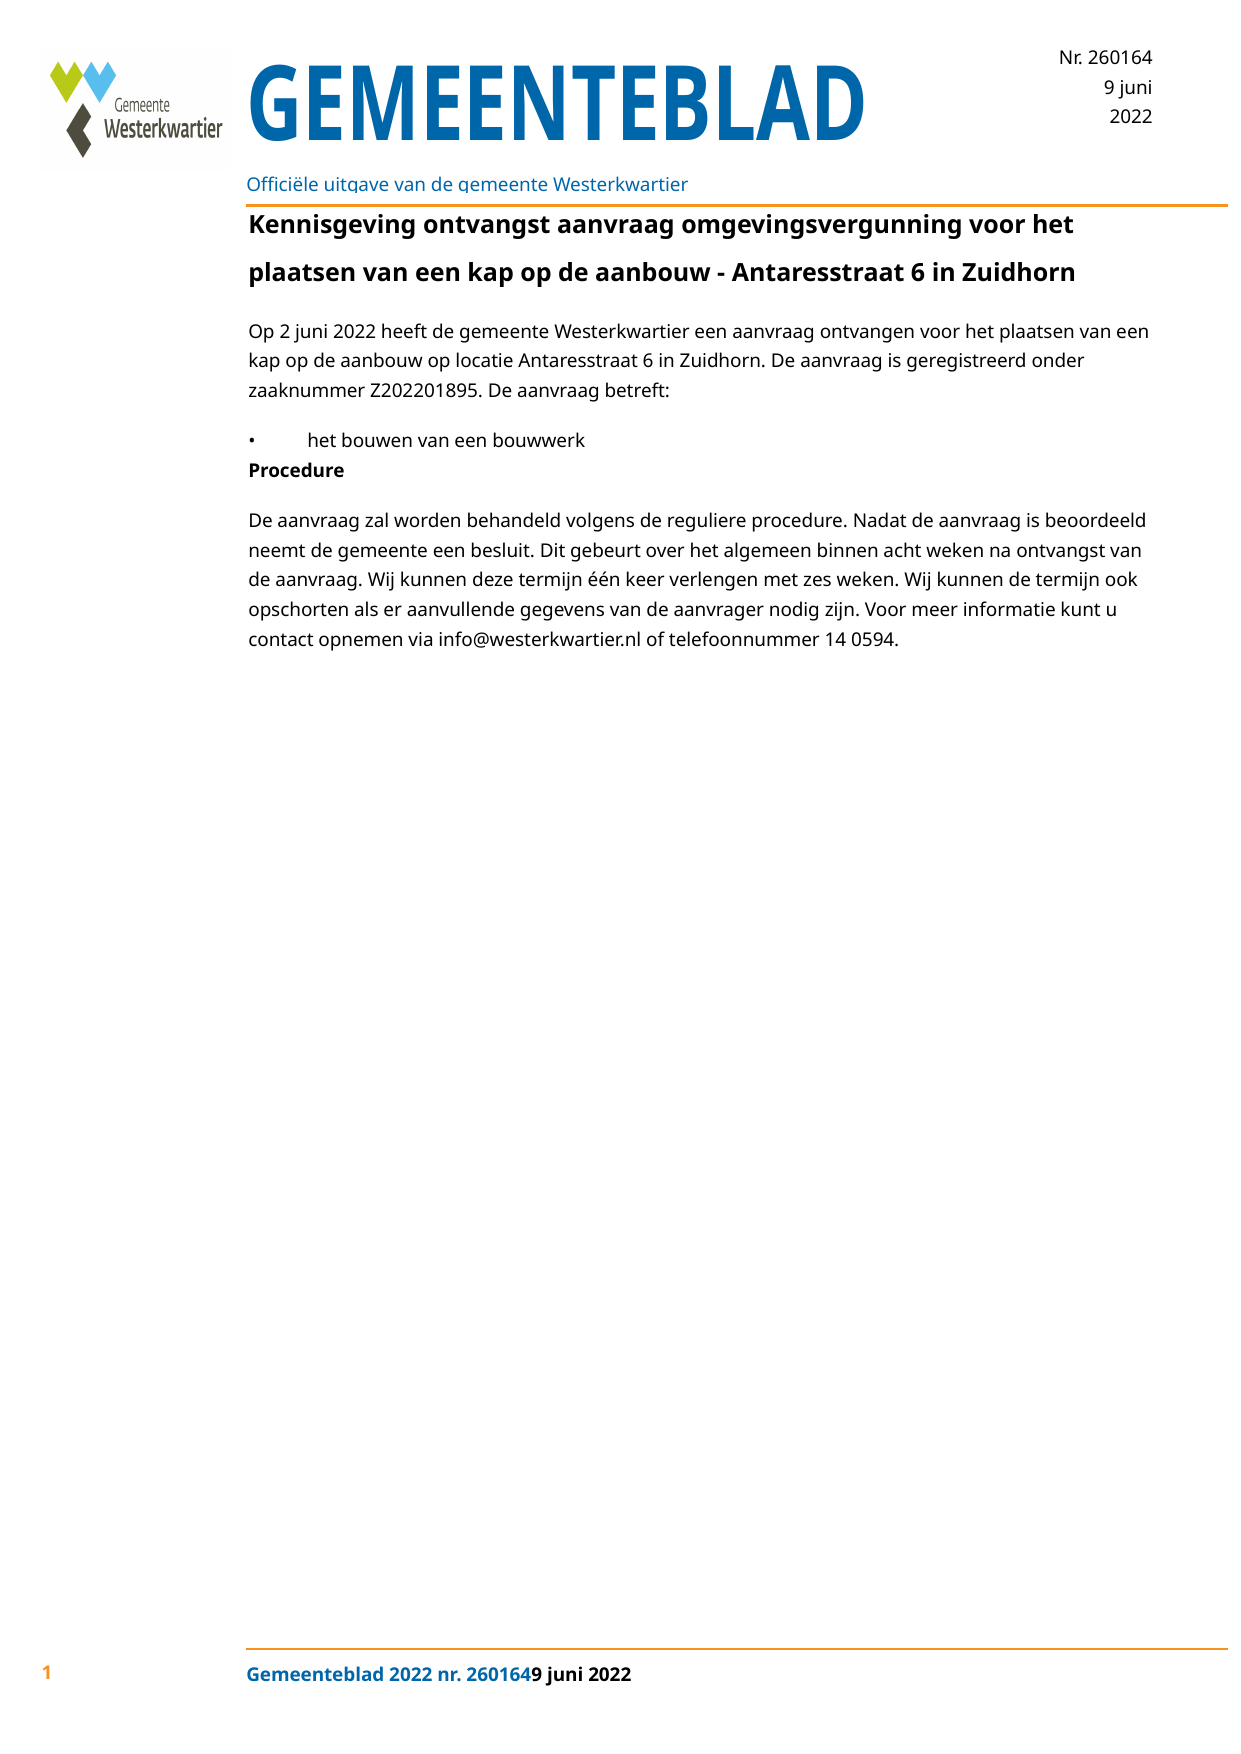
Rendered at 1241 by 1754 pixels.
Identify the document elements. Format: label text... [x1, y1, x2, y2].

text Op 2 juni 2022 heeft de gemeente Westerkwartier een aanvraag ontvangen voor het plaatsen van een kap op de aanbouw op locatie Antaresstraat 6 in Zuidhorn. De aanvraag is geregistreerd onder zaaknummer Z202201895. De aanvraag betreft: [248, 318, 1152, 403]
picture [41, 47, 231, 172]
text Kennisgeving ontvangst aanvraag omgevingsvergunning voor het plaatsen van een kap op de aanbouw - Antaresstraat 6 in Zuidhorn [248, 207, 1152, 288]
text De aanvraag zal worden behandeld volgens de reguliere procedure. Nadat de aanvraag is beoordeeld neemt de gemeente een besluit. Dit gebeurt over het algemeen binnen acht weken na ontvangst van de aanvraag. Wij kunnen deze termijn één keer verlengen met zes weken. Wij kunnen de termijn ook opschorten als er aanvullende gegevens van de aanvrager nodig zijn. Voor meer informatie kunt u contact opnemen via info@westerkwartier.nl of telefoonnummer 14 0594. [248, 507, 1152, 652]
text Procedure [248, 457, 1152, 483]
list het bouwen van een bouwwerk [248, 427, 1152, 453]
